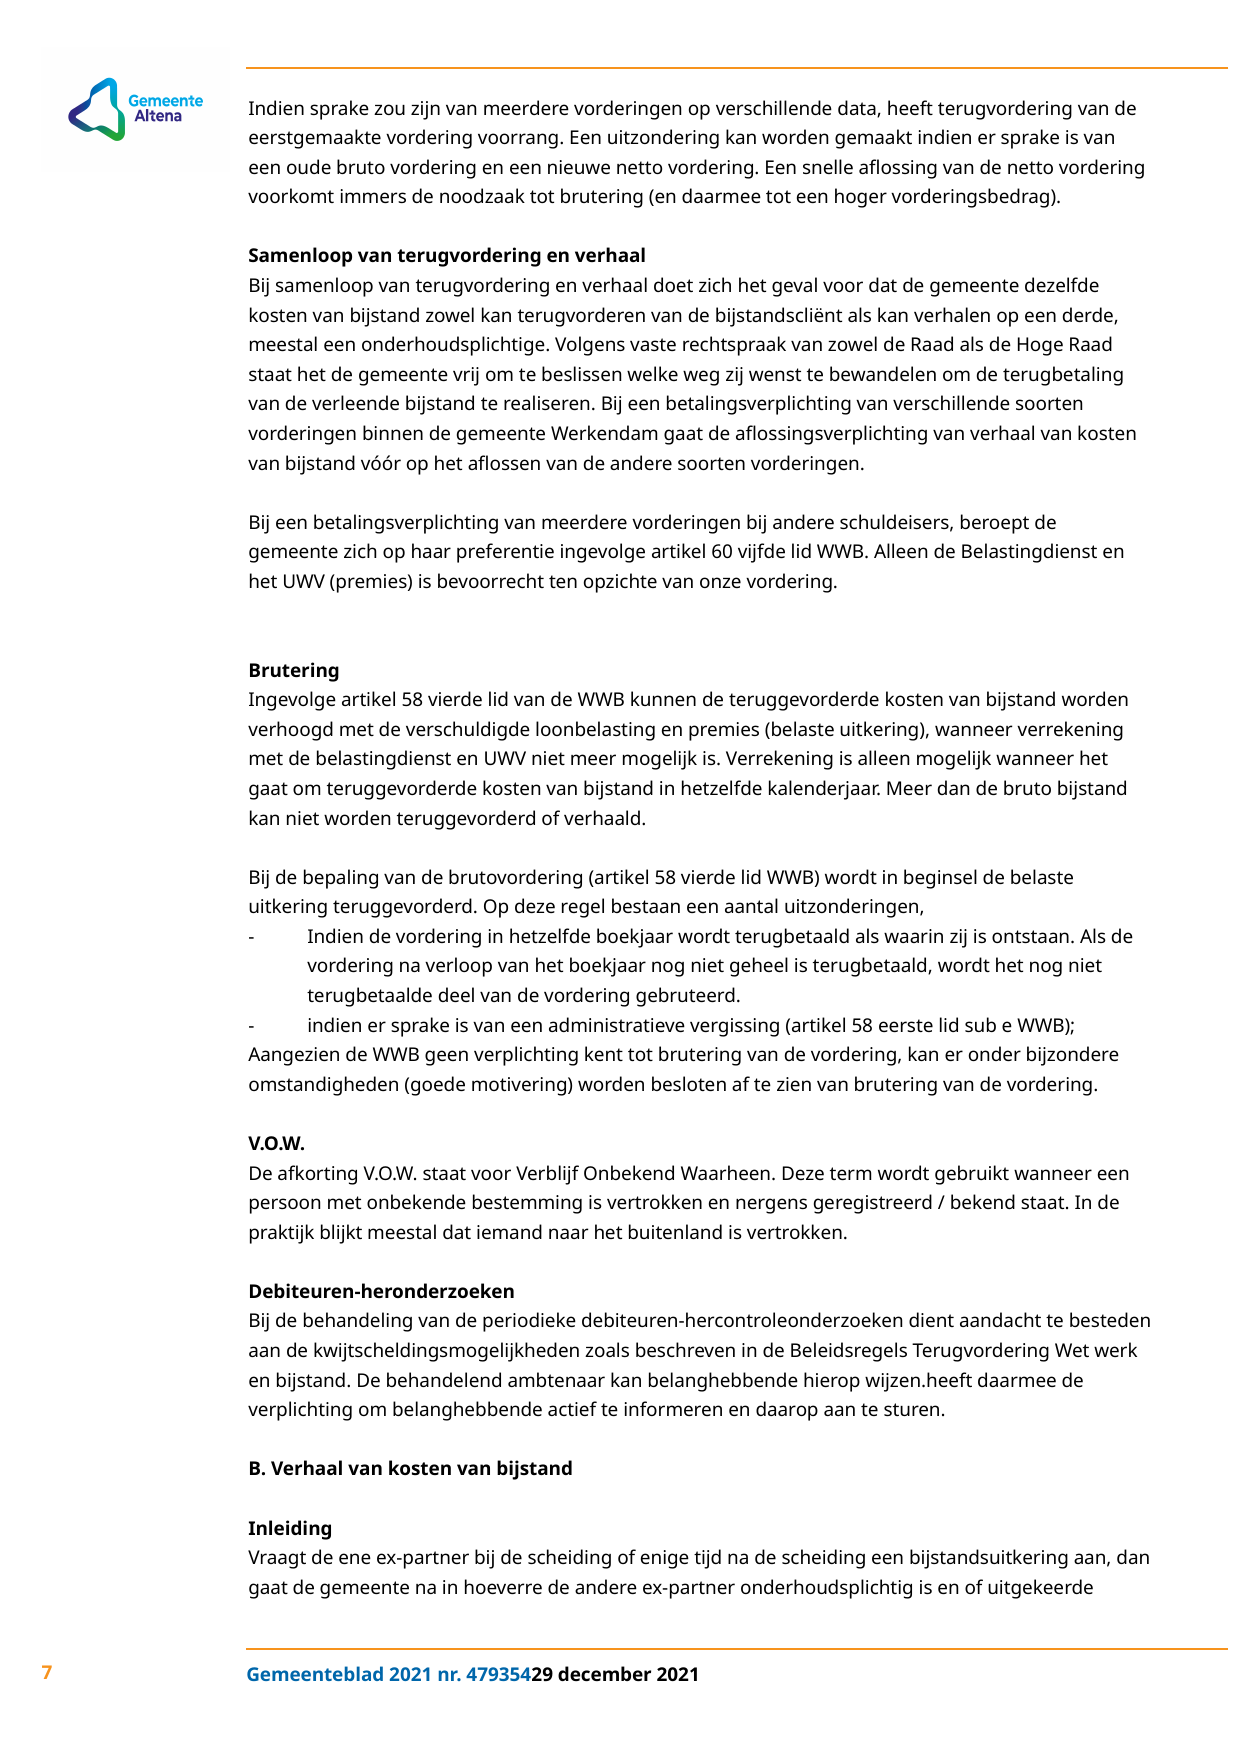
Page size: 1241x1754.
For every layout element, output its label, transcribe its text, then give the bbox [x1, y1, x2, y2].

text Vraagt de ene ex-partner bij de scheiding of enige tijd na de scheiding een bijstandsuitkering aan, dan gaat de gemeente na in hoeverre de andere ex-partner onderhoudsplichtig is en of uitgekeerde [248, 1544, 1152, 1600]
text Aangezien de WWB geen verplichting kent tot brutering van de vordering, kan er onder bijzondere omstandigheden (goede motivering) worden besloten af te zien van brutering van de vordering. [248, 1041, 1152, 1097]
text B. Verhaal van kosten van bijstand [248, 1456, 1152, 1481]
text Brutering [248, 657, 1152, 683]
picture [41, 47, 231, 172]
text Inleiding [248, 1515, 1152, 1541]
text V.O.W. [248, 1130, 1152, 1156]
text Bij de bepaling van de brutovordering (artikel 58 vierde lid WWB) wordt in beginsel de belaste uitkering teruggevorderd. Op deze regel bestaan een aantal uitzonderingen, [248, 864, 1152, 919]
text Samenloop van terugvordering en verhaal [248, 243, 1152, 268]
text Debiteuren-heronderzoeken [248, 1278, 1152, 1304]
text De afkorting V.O.W. staat voor Verblijf Onbekend Waarheen. Deze term wordt gebruikt wanneer een persoon met onbekende bestemming is vertrokken en nergens geregistreerd / bekend staat. In de praktijk blijkt meestal dat iemand naar het buitenland is vertrokken. [248, 1160, 1152, 1245]
text Ingevolge artikel 58 vierde lid van de WWB kunnen de teruggevorderde kosten van bijstand worden verhoogd met de verschuldigde loonbelasting en premies (belaste uitkering), wanneer verrekening met de belastingdienst en UWV niet meer mogelijk is. Verrekening is alleen mogelijk wanneer het gaat om teruggevorderde kosten van bijstand in hetzelfde kalenderjaar. Meer dan de bruto bijstand kan niet worden teruggevorderd of verhaald. [248, 686, 1152, 831]
text Indien sprake zou zijn van meerdere vorderingen op verschillende data, heeft terugvordering van de eerstgemaakte vordering voorrang. Een uitzondering kan worden gemaakt indien er sprake is van een oude bruto vordering en een nieuwe netto vordering. Een snelle aflossing van de netto vordering voorkomt immers de noodzaak tot brutering (en daarmee tot een hoger vorderingsbedrag). [248, 95, 1152, 209]
text Bij samenloop van terugvordering en verhaal doet zich het geval voor dat de gemeente dezelfde kosten van bijstand zowel kan terugvorderen van de bijstandscliënt als kan verhalen op een derde, meestal een onderhoudsplichtige. Volgens vaste rechtspraak van zowel de Raad als de Hoge Raad staat het de gemeente vrij om te beslissen welke weg zij wenst te bewandelen om de terugbetaling van de verleende bijstand te realiseren. Bij een betalingsverplichting van verschillende soorten vorderingen binnen de gemeente Werkendam gaat de aflossingsverplichting van verhaal van kosten van bijstand vóór op het aflossen van de andere soorten vorderingen. [248, 272, 1152, 476]
list indien er sprake is van een administratieve vergissing (artikel 58 eerste lid sub e WWB); [248, 1012, 1152, 1038]
text Bij de behandeling van de periodieke debiteuren-hercontroleonderzoeken dient aandacht te besteden aan de kwijtscheldingsmogelijkheden zoals beschreven in de Beleidsregels Terugvordering Wet werk en bijstand. De behandelend ambtenaar kan belanghebbende hierop wijzen.heeft daarmee de verplichting om belanghebbende actief te informeren en daarop aan te sturen. [248, 1308, 1152, 1422]
list Indien de vordering in hetzelfde boekjaar wordt terugbetaald als waarin zij is ontstaan. Als de vordering na verloop van het boekjaar nog niet geheel is terugbetaald, wordt het nog niet terugbetaalde deel van de vordering gebruteerd. [248, 923, 1152, 1008]
text Bij een betalingsverplichting van meerdere vorderingen bij andere schuldeisers, beroept de gemeente zich op haar preferentie ingevolge artikel 60 vijfde lid WWB. Alleen de Belastingdienst en het UWV (premies) is bevoorrecht ten opzichte van onze vordering. [248, 509, 1152, 594]
